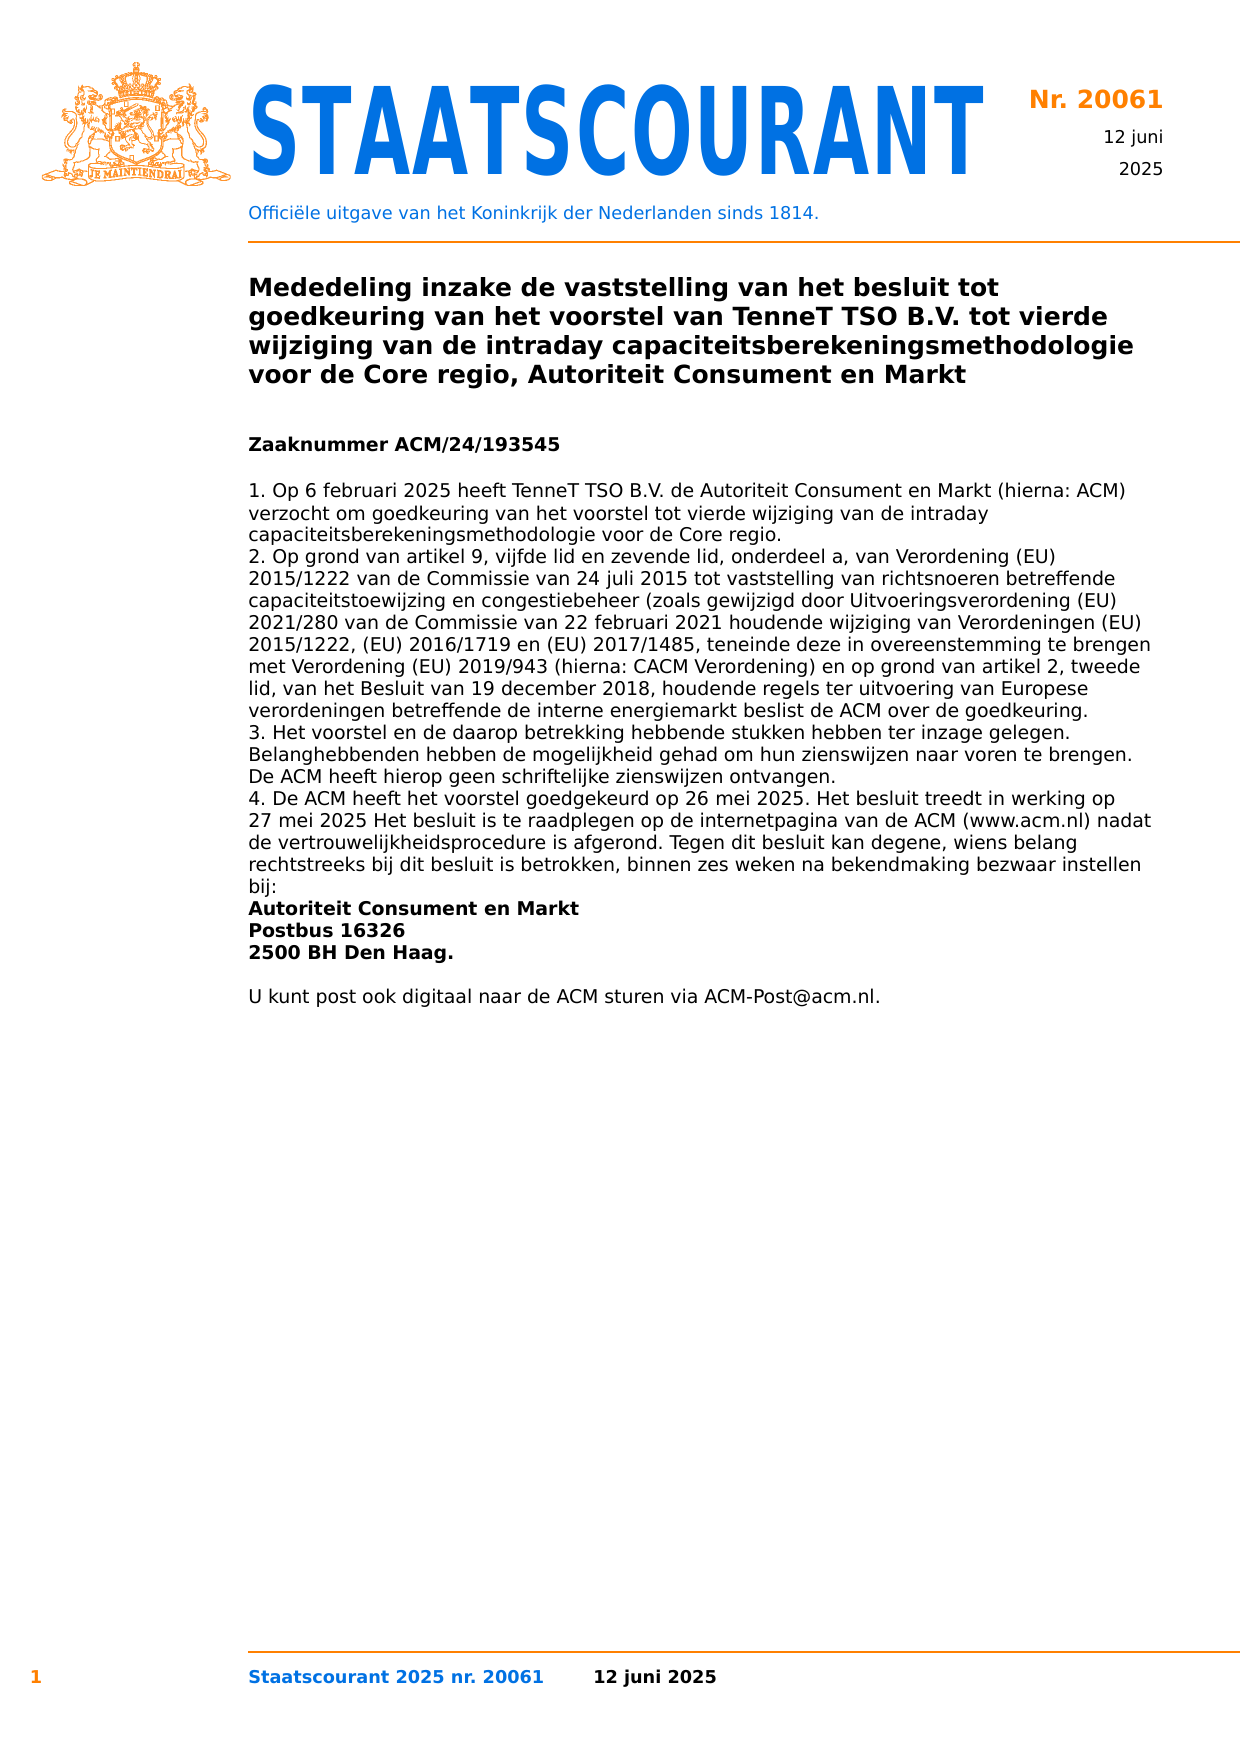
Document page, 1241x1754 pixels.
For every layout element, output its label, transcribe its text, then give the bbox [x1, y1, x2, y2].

text 1. Op 6 februari 2025 heeft TenneT TSO B.V. de Autoriteit Consument en Markt (hierna: ACM) verzocht om goedkeuring van het voorstel tot vierde wijziging van de intraday capaciteitsberekeningsmethodologie voor de Core regio. [248, 480, 1163, 546]
text 4. De ACM heeft het voorstel goedgekeurd op 26 mei 2025. Het besluit treedt in werking op 27 mei 2025 Het besluit is te raadplegen op de internetpagina van de ACM (www.acm.nl) nadat de vertrouwelijkheidsprocedure is afgerond. Tegen dit besluit kan degene, wiens belang rechtstreeks bij dit besluit is betrokken, binnen zes weken na bekendmaking bezwaar instellen bij: [248, 788, 1163, 898]
table_header STAATSCOURANT [248, 62, 998, 203]
text 2500 BH Den Haag. [248, 942, 1163, 964]
table_cell Officiële uitgave van het Koninkrijk der Nederlanden sinds 1814. [248, 203, 1240, 241]
subtitle Mededeling inzake de vaststelling van het besluit tot goedkeuring van het voorstel van TenneT TSO B.V. tot vierde wijziging van de intraday capaciteitsberekeningsmethodologie voor de Core regio, Autoriteit Consument en Markt [248, 273, 1163, 390]
table_header Nr. 20061 [998, 62, 1240, 121]
table_cell 2025 [998, 153, 1240, 203]
table_cell 12 juni [998, 121, 1240, 153]
picture [41, 62, 231, 186]
table_header [25, 62, 248, 241]
text 3. Het voorstel en de daarop betrekking hebbende stukken hebben ter inzage gelegen. Belanghebbenden hebben de mogelijkheid gehad om hun zienswijzen naar voren te brengen. De ACM heeft hierop geen schriftelijke zienswijzen ontvangen. [248, 722, 1163, 788]
subtitle Zaaknummer ACM/24/193545 [248, 433, 1163, 455]
text U kunt post ook digitaal naar de ACM sturen via ACM-Post@acm.nl. [248, 986, 1163, 1008]
text Autoriteit Consument en Markt [248, 898, 1163, 920]
text Postbus 16326 [248, 920, 1163, 942]
text 2. Op grond van artikel 9, vijfde lid en zevende lid, onderdeel a, van Verordening (EU) 2015/1222 van de Commissie van 24 juli 2015 tot vaststelling van richtsnoeren betreffende capaciteitstoewijzing en congestiebeheer (zoals gewijzigd door Uitvoeringsverordening (EU) 2021/280 van de Commissie van 22 februari 2021 houdende wijziging van Verordeningen (EU) 2015/1222, (EU) 2016/1719 en (EU) 2017/1485, teneinde deze in overeenstemming te brengen met Verordening (EU) 2019/943 (hierna: CACM Verordening) en op grond van artikel 2, tweede lid, van het Besluit van 19 december 2018, houdende regels ter uitvoering van Europese verordeningen betreffende de interne energiemarkt beslist de ACM over de goedkeuring. [248, 546, 1163, 722]
